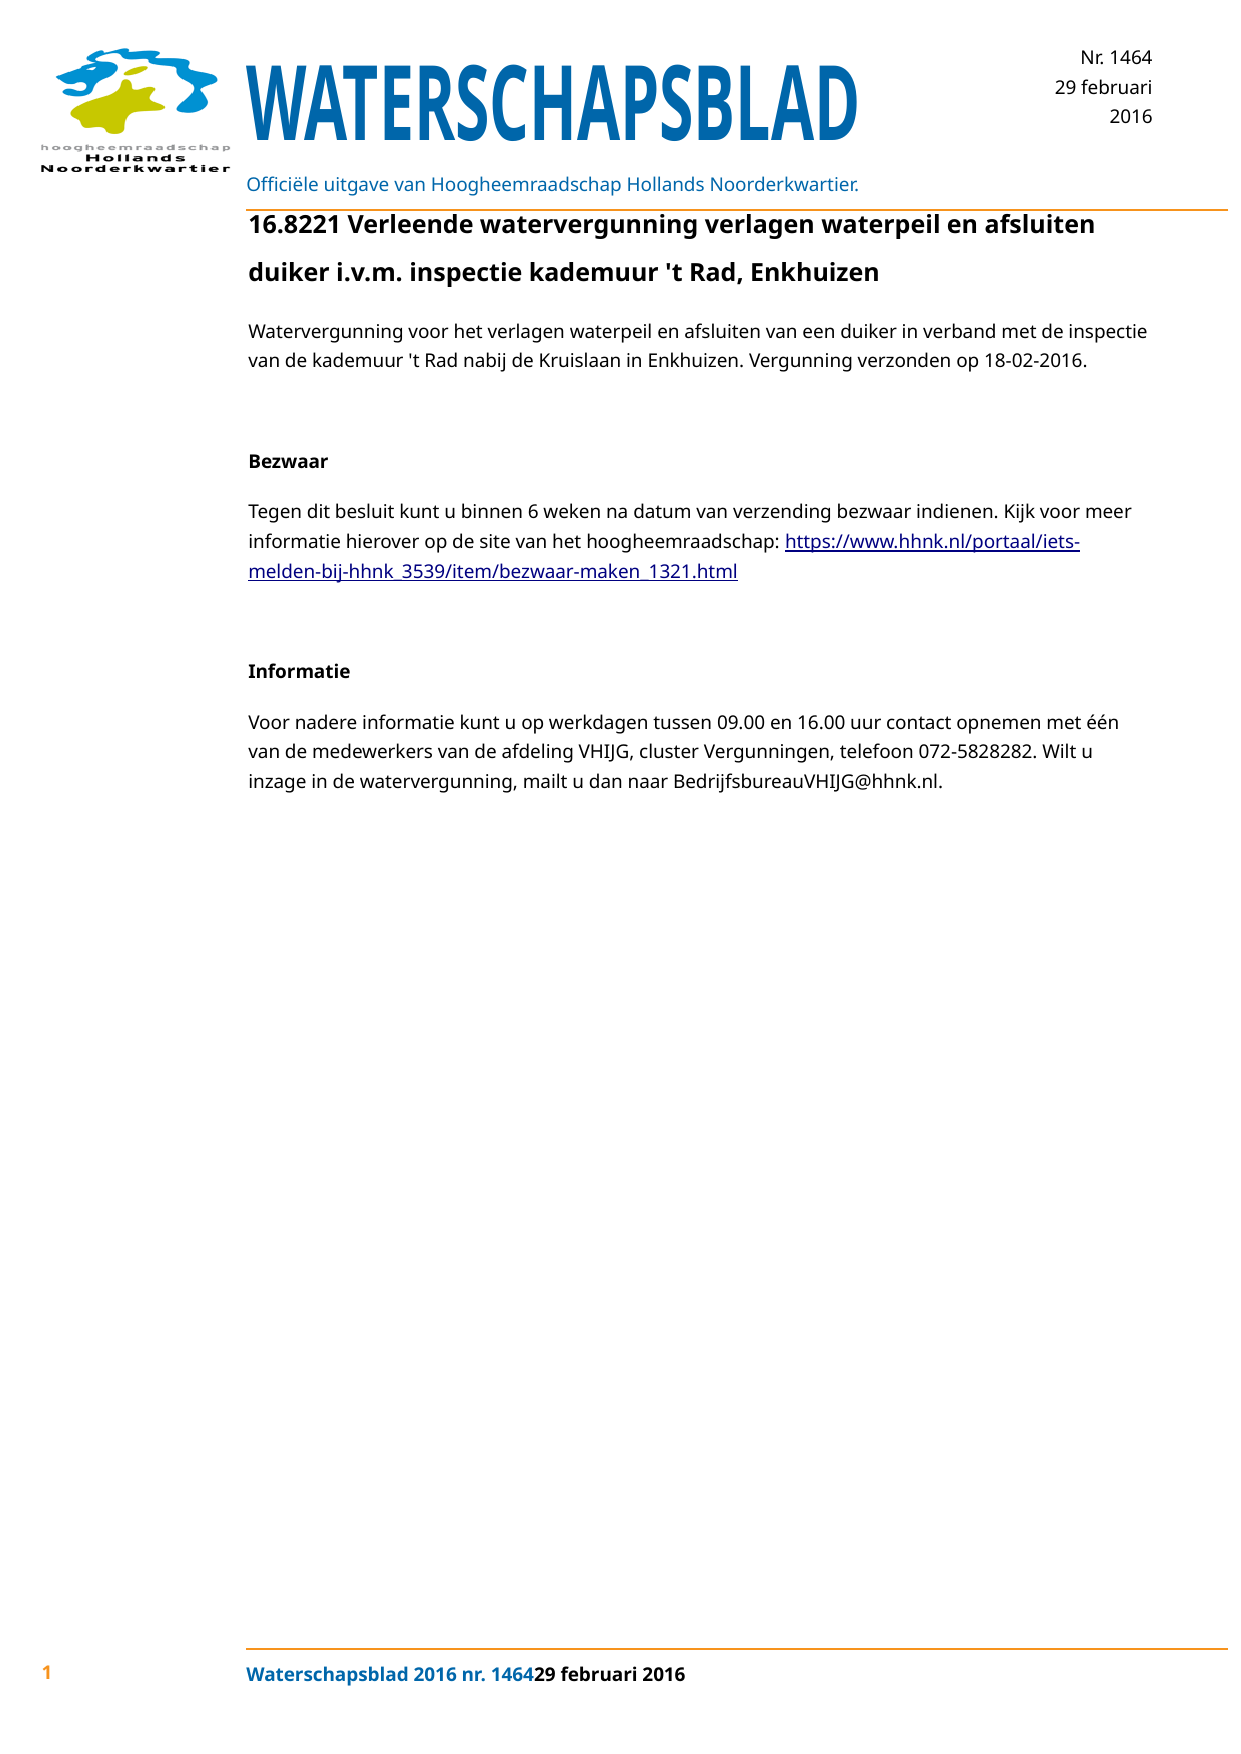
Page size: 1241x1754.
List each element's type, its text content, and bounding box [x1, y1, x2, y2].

text Tegen dit besluit kunt u binnen 6 weken na datum van verzending bezwaar indienen. Kijk voor meer informatie hierover op de site van het hoogheemraadschap: https://www.hhnk.nl/portaal/iets-melden-bij-hhnk_3539/item/bezwaar-maken_1321.html [248, 499, 1152, 584]
text Voor nadere informatie kunt u op werkdagen tussen 09.00 en 16.00 uur contact opnemen met één van de medewerkers van de afdeling VHIJG, cluster Vergunningen, telefoon 072-5828282. Wilt u inzage in de watervergunning, mailt u dan naar BedrijfsbureauVHIJG@hhnk.nl. [248, 709, 1152, 794]
picture [41, 47, 231, 172]
text Watervergunning voor het verlagen waterpeil en afsluiten van een duiker in verband met de inspectie van de kademuur 't Rad nabij de Kruislaan in Enkhuizen. Vergunning verzonden op 18-02-2016. [248, 318, 1152, 373]
text Informatie [248, 659, 1152, 684]
text Bezwaar [248, 448, 1152, 474]
text 16.8221 Verleende watervergunning verlagen waterpeil en afsluiten duiker i.v.m. inspectie kademuur 't Rad, Enkhuizen [248, 211, 1152, 288]
